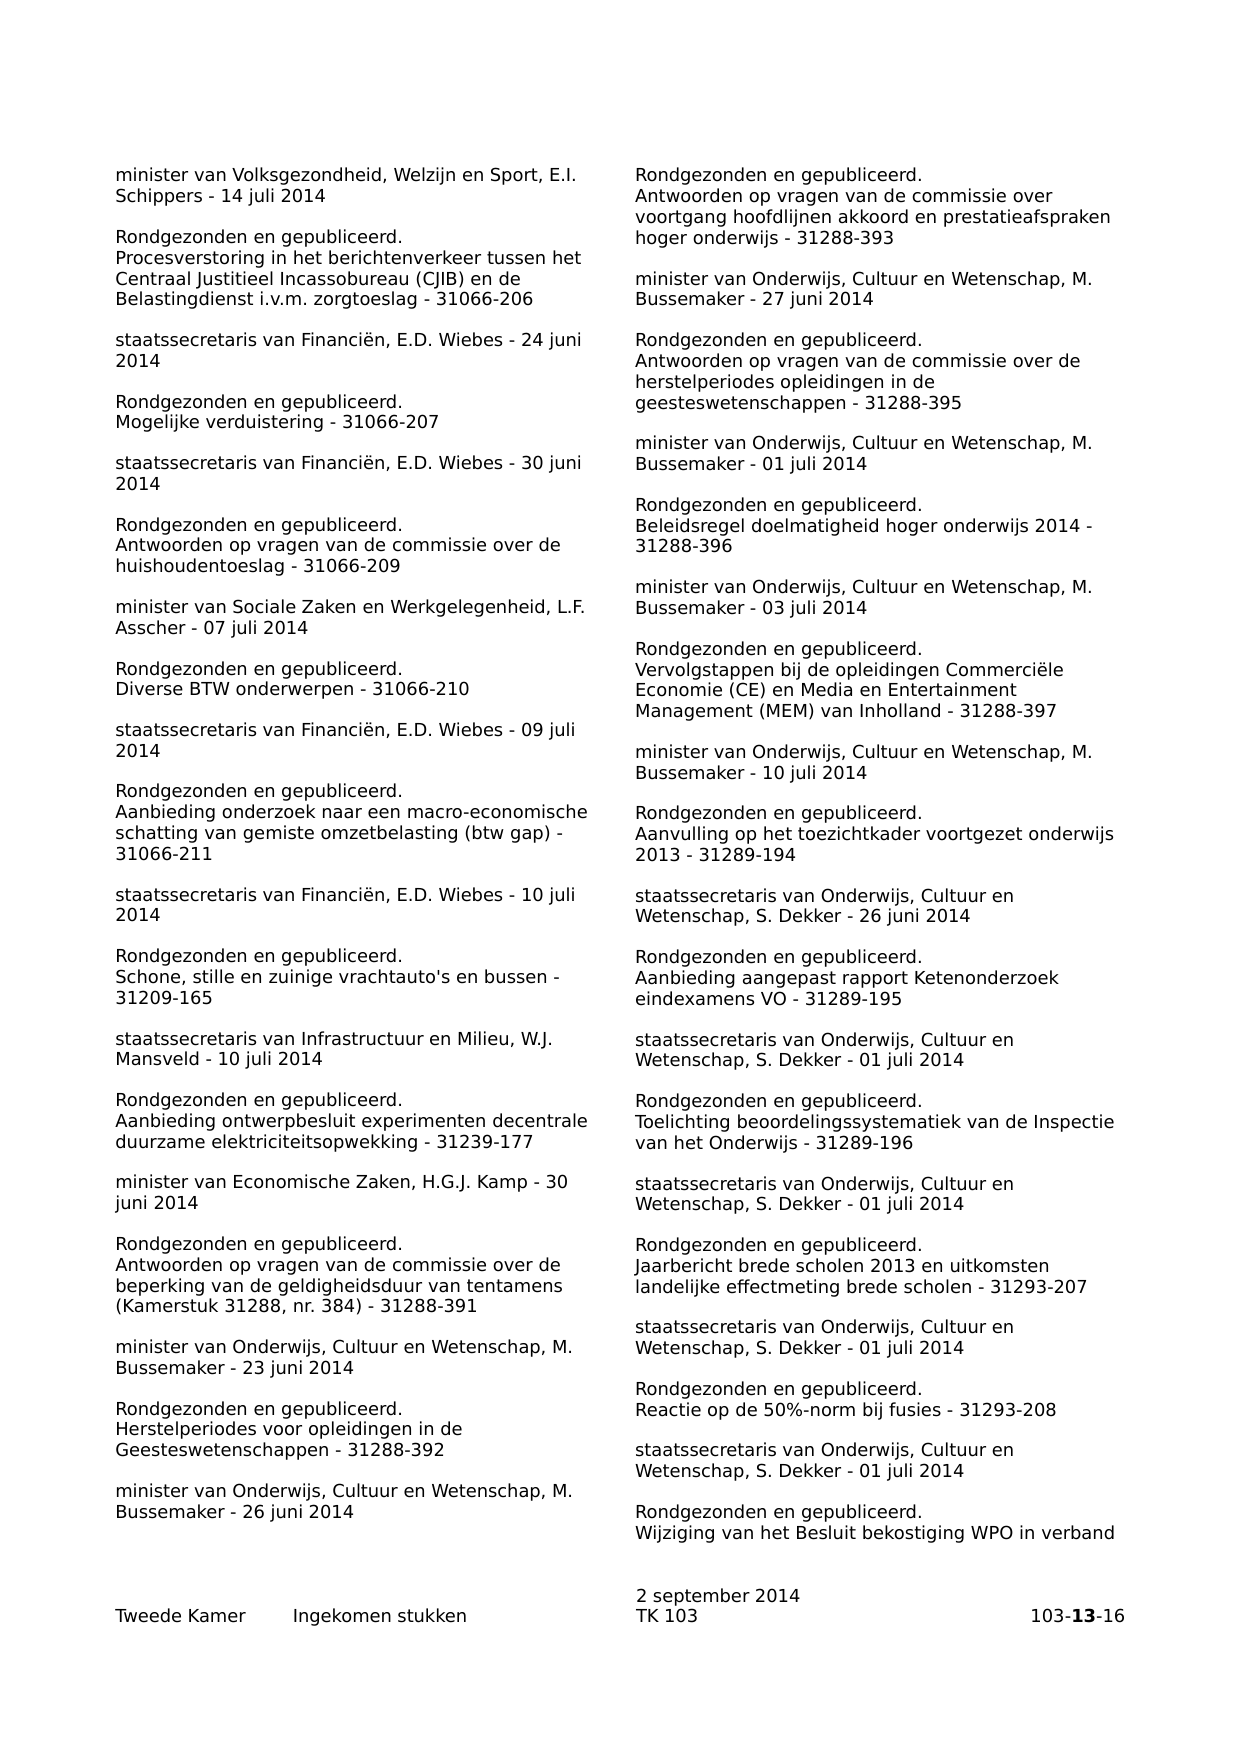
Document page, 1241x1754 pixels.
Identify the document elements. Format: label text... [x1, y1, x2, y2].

text Rondgezonden en gepubliceerd. [115, 227, 605, 247]
text Antwoorden op vragen van de commissie over de herstelperiodes opleidingen in de geesteswetenschappen - 31288-395 [635, 351, 1125, 413]
text Diverse BTW onderwerpen - 31066-210 [115, 679, 605, 700]
text minister van Sociale Zaken en Werkgelegenheid, L.F. Asscher - 07 juli 2014 [115, 597, 605, 638]
text Jaarbericht brede scholen 2013 en uitkomsten landelijke effectmeting brede scholen - 31293-207 [635, 1256, 1125, 1297]
text minister van Onderwijs, Cultuur en Wetenschap, M. Bussemaker - 03 juli 2014 [635, 577, 1125, 618]
text Wijziging van het Besluit bekostiging WPO in verband [635, 1522, 1125, 1543]
text Antwoorden op vragen van de commissie over de huishoudentoeslag - 31066-209 [115, 535, 605, 577]
text Antwoorden op vragen van de commissie over voortgang hoofdlijnen akkoord en prestatieafspraken hoger onderwijs - 31288-393 [635, 186, 1125, 248]
text Rondgezonden en gepubliceerd. [115, 1090, 605, 1111]
text Rondgezonden en gepubliceerd. [635, 495, 1125, 515]
text staatssecretaris van Financiën, E.D. Wiebes - 30 juni 2014 [115, 453, 605, 494]
text Rondgezonden en gepubliceerd. [635, 1235, 1125, 1256]
text minister van Onderwijs, Cultuur en Wetenschap, M. Bussemaker - 10 juli 2014 [635, 742, 1125, 783]
text minister van Volksgezondheid, Welzijn en Sport, E.I. Schippers - 14 juli 2014 [115, 165, 605, 207]
text staatssecretaris van Onderwijs, Cultuur en Wetenschap, S. Dekker - 01 juli 2014 [635, 1440, 1125, 1482]
text Rondgezonden en gepubliceerd. [115, 514, 605, 535]
text staatssecretaris van Financiën, E.D. Wiebes - 24 juni 2014 [115, 330, 605, 371]
text Aanbieding onderzoek naar een macro-economische schatting van gemiste omzetbelasting (btw gap) - 31066-211 [115, 802, 605, 864]
text Rondgezonden en gepubliceerd. [635, 803, 1125, 824]
text Toelichting beoordelingssystematiek van de Inspectie van het Onderwijs - 31289-196 [635, 1112, 1125, 1153]
text Aanbieding ontwerpbesluit experimenten decentrale duurzame elektriciteitsopwekking - 31239-177 [115, 1111, 605, 1152]
text minister van Onderwijs, Cultuur en Wetenschap, M. Bussemaker - 01 juli 2014 [635, 433, 1125, 475]
text Vervolgstappen bij de opleidingen Commerciële Economie (CE) en Media en Entertainment Management (MEM) van Inholland - 31288-397 [635, 659, 1125, 722]
text staatssecretaris van Infrastructuur en Milieu, W.J. Mansveld - 10 juli 2014 [115, 1028, 605, 1070]
text staatssecretaris van Financiën, E.D. Wiebes - 10 juli 2014 [115, 884, 605, 926]
text staatssecretaris van Onderwijs, Cultuur en Wetenschap, S. Dekker - 01 juli 2014 [635, 1317, 1125, 1359]
text Rondgezonden en gepubliceerd. [635, 638, 1125, 659]
text Rondgezonden en gepubliceerd. [115, 391, 605, 412]
text Rondgezonden en gepubliceerd. [115, 781, 605, 802]
text Beleidsregel doelmatigheid hoger onderwijs 2014 - 31288-396 [635, 515, 1125, 557]
text minister van Economische Zaken, H.G.J. Kamp - 30 juni 2014 [115, 1172, 605, 1214]
text Schone, stille en zuinige vrachtauto's en bussen - 31209-165 [115, 967, 605, 1008]
text Reactie op de 50%-norm bij fusies - 31293-208 [635, 1399, 1125, 1420]
text staatssecretaris van Onderwijs, Cultuur en Wetenschap, S. Dekker - 01 juli 2014 [635, 1173, 1125, 1215]
text Rondgezonden en gepubliceerd. [115, 1398, 605, 1419]
text staatssecretaris van Financiën, E.D. Wiebes - 09 juli 2014 [115, 720, 605, 761]
text minister van Onderwijs, Cultuur en Wetenschap, M. Bussemaker - 26 juni 2014 [115, 1481, 605, 1522]
text Rondgezonden en gepubliceerd. [115, 658, 605, 679]
text Aanvulling op het toezichtkader voortgezet onderwijs 2013 - 31289-194 [635, 824, 1125, 866]
text Rondgezonden en gepubliceerd. [635, 1091, 1125, 1112]
text minister van Onderwijs, Cultuur en Wetenschap, M. Bussemaker - 23 juni 2014 [115, 1337, 605, 1378]
text Herstelperiodes voor opleidingen in de Geesteswetenschappen - 31288-392 [115, 1419, 605, 1461]
text Rondgezonden en gepubliceerd. [115, 1234, 605, 1254]
text Aanbieding aangepast rapport Ketenonderzoek eindexamens VO - 31289-195 [635, 968, 1125, 1009]
text Rondgezonden en gepubliceerd. [635, 1502, 1125, 1522]
text Procesverstoring in het berichtenverkeer tussen het Centraal Justitieel Incassobureau (CJIB) en de Belastingdienst i.v.m. zorgtoeslag - 31066-206 [115, 247, 605, 310]
text staatssecretaris van Onderwijs, Cultuur en Wetenschap, S. Dekker - 01 juli 2014 [635, 1029, 1125, 1071]
text Mogelijke verduistering - 31066-207 [115, 412, 605, 433]
text Antwoorden op vragen van de commissie over de beperking van de geldigheidsduur van tentamens (Kamerstuk 31288, nr. 384) - 31288-391 [115, 1254, 605, 1317]
text Rondgezonden en gepubliceerd. [635, 165, 1125, 186]
text staatssecretaris van Onderwijs, Cultuur en Wetenschap, S. Dekker - 26 juni 2014 [635, 886, 1125, 927]
text Rondgezonden en gepubliceerd. [635, 947, 1125, 968]
text Rondgezonden en gepubliceerd. [115, 946, 605, 967]
text Rondgezonden en gepubliceerd. [635, 330, 1125, 351]
text Rondgezonden en gepubliceerd. [635, 1379, 1125, 1399]
text minister van Onderwijs, Cultuur en Wetenschap, M. Bussemaker - 27 juni 2014 [635, 268, 1125, 310]
